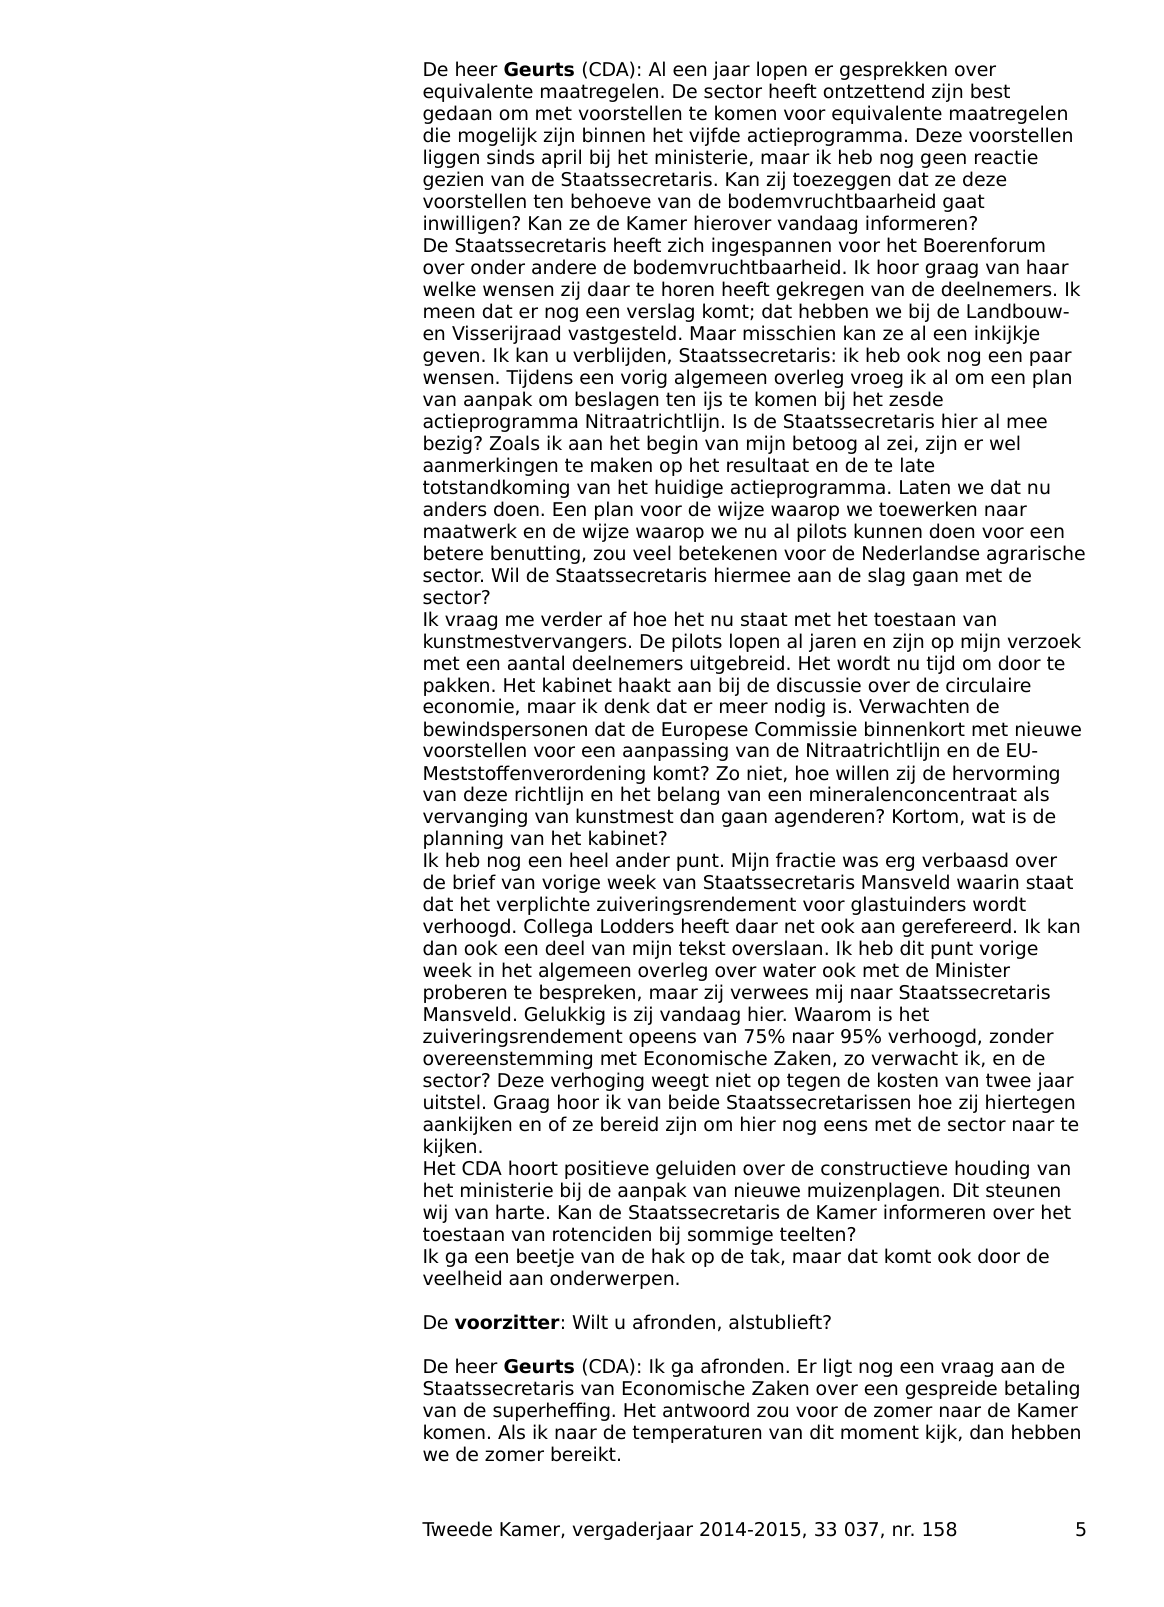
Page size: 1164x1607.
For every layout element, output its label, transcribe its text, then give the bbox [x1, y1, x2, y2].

text De heer Geurts (CDA): Al een jaar lopen er gesprekken over equivalente maatregelen. De sector heeft ontzettend zijn best gedaan om met voorstellen te komen voor equivalente maatregelen die mogelijk zijn binnen het vijfde actieprogramma. Deze voorstellen liggen sinds april bij het ministerie, maar ik heb nog geen reactie gezien van de Staatssecretaris. Kan zij toezeggen dat ze deze voorstellen ten behoeve van de bodemvruchtbaarheid gaat inwilligen? Kan ze de Kamer hierover vandaag informeren? [422, 59, 1087, 235]
text Ik ga een beetje van de hak op de tak, maar dat komt ook door de veelheid aan onderwerpen. [422, 1246, 1087, 1290]
text Ik heb nog een heel ander punt. Mijn fractie was erg verbaasd over de brief van vorige week van Staatssecretaris Mansveld waarin staat dat het verplichte zuiveringsrendement voor glastuinders wordt verhoogd. Collega Lodders heeft daar net ook aan gerefereerd. Ik kan dan ook een deel van mijn tekst overslaan. Ik heb dit punt vorige week in het algemeen overleg over water ook met de Minister proberen te bespreken, maar zij verwees mij naar Staatssecretaris Mansveld. Gelukkig is zij vandaag hier. Waarom is het zuiveringsrendement opeens van 75% naar 95% verhoogd, zonder overeenstemming met Economische Zaken, zo verwacht ik, en de sector? Deze verhoging weegt niet op tegen de kosten van twee jaar uitstel. Graag hoor ik van beide Staatssecretarissen hoe zij hiertegen aankijken en of ze bereid zijn om hier nog eens met de sector naar te kijken. [422, 850, 1087, 1158]
text De heer Geurts (CDA): Ik ga afronden. Er ligt nog een vraag aan de Staatssecretaris van Economische Zaken over een gespreide betaling van de superheffing. Het antwoord zou voor de zomer naar de Kamer komen. Als ik naar de temperaturen van dit moment kijk, dan hebben we de zomer bereikt. [422, 1356, 1087, 1466]
text De Staatssecretaris heeft zich ingespannen voor het Boerenforum over onder andere de bodemvruchtbaarheid. Ik hoor graag van haar welke wensen zij daar te horen heeft gekregen van de deelnemers. Ik meen dat er nog een verslag komt; dat hebben we bij de Landbouw- en Visserijraad vastgesteld. Maar misschien kan ze al een inkijkje geven. Ik kan u verblijden, Staatssecretaris: ik heb ook nog een paar wensen. Tijdens een vorig algemeen overleg vroeg ik al om een plan van aanpak om beslagen ten ijs te komen bij het zesde actieprogramma Nitraatrichtlijn. Is de Staatssecretaris hier al mee bezig? Zoals ik aan het begin van mijn betoog al zei, zijn er wel aanmerkingen te maken op het resultaat en de te late totstandkoming van het huidige actieprogramma. Laten we dat nu anders doen. Een plan voor de wijze waarop we toewerken naar maatwerk en de wijze waarop we nu al pilots kunnen doen voor een betere benutting, zou veel betekenen voor de Nederlandse agrarische sector. Wil de Staatssecretaris hiermee aan de slag gaan met de sector? [422, 235, 1087, 608]
text De voorzitter: Wilt u afronden, alstublieft? [422, 1312, 1087, 1334]
text Het CDA hoort positieve geluiden over de constructieve houding van het ministerie bij de aanpak van nieuwe muizenplagen. Dit steunen wij van harte. Kan de Staatssecretaris de Kamer informeren over het toestaan van rotenciden bij sommige teelten? [422, 1158, 1087, 1246]
text Ik vraag me verder af hoe het nu staat met het toestaan van kunstmestvervangers. De pilots lopen al jaren en zijn op mijn verzoek met een aantal deelnemers uitgebreid. Het wordt nu tijd om door te pakken. Het kabinet haakt aan bij de discussie over de circulaire economie, maar ik denk dat er meer nodig is. Verwachten de bewindspersonen dat de Europese Commissie binnenkort met nieuwe voorstellen voor een aanpassing van de Nitraatrichtlijn en de EU-Meststoffenverordening komt? Zo niet, hoe willen zij de hervorming van deze richtlijn en het belang van een mineralenconcentraat als vervanging van kunstmest dan gaan agenderen? Kortom, wat is de planning van het kabinet? [422, 608, 1087, 850]
